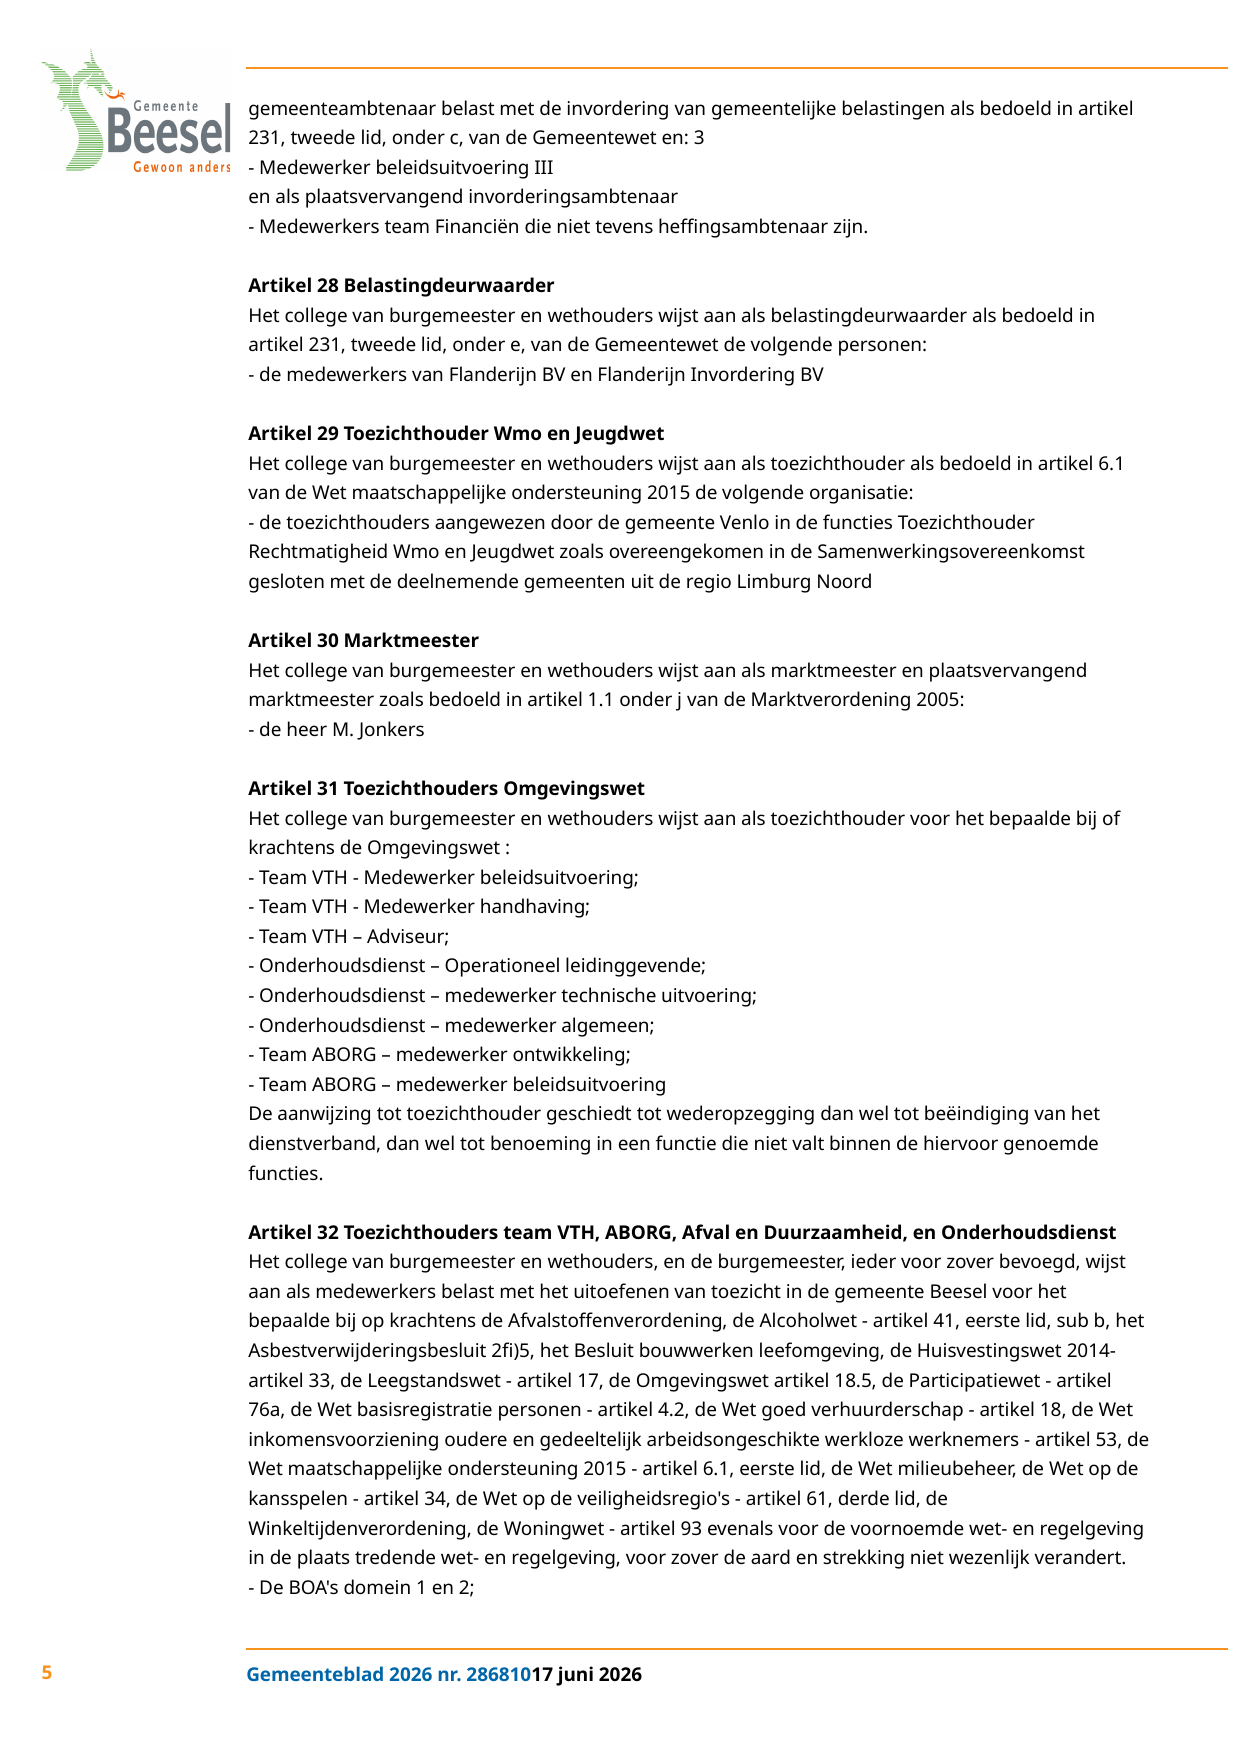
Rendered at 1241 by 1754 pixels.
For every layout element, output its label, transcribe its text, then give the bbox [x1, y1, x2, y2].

text - Medewerker beleidsuitvoering III [248, 154, 1152, 180]
text - Team VTH - Medewerker beleidsuitvoering; [248, 864, 1152, 890]
text Het college van burgemeester en wethouders, en de burgemeester, ieder voor zover bevoegd, wijst aan als medewerkers belast met het uitoefenen van toezicht in de gemeente Beesel voor het bepaalde bij op krachtens de Afvalstoffenverordening, de Alcoholwet - artikel 41, eerste lid, sub b, het Asbestverwijderingsbesluit 2fi)5, het Besluit bouwwerken leefomgeving, de Huisvestingswet 2014- artikel 33, de Leegstandswet - artikel 17, de Omgevingswet artikel 18.5, de Participatiewet - artikel 76a, de Wet basisregistratie personen - artikel 4.2, de Wet goed verhuurderschap - artikel 18, de Wet inkomensvoorziening oudere en gedeeltelijk arbeidsongeschikte werkloze werknemers - artikel 53, de Wet maatschappelijke ondersteuning 2015 - artikel 6.1, eerste lid, de Wet milieubeheer, de Wet op de kansspelen - artikel 34, de Wet op de veiligheidsregio's - artikel 61, derde lid, de Winkeltijdenverordening, de Woningwet - artikel 93 evenals voor de voornoemde wet- en regelgeving in de plaats tredende wet- en regelgeving, voor zover de aard en strekking niet wezenlijk verandert. [248, 1248, 1152, 1570]
text Artikel 29 Toezichthouder Wmo en Jeugdwet [248, 420, 1152, 446]
text en als plaatsvervangend invorderingsambtenaar [248, 183, 1152, 209]
picture [41, 47, 231, 172]
text gemeenteambtenaar belast met de invordering van gemeentelijke belastingen als bedoeld in artikel 231, tweede lid, onder c, van de Gemeentewet en: 3 [248, 95, 1152, 150]
text - Medewerkers team Financiën die niet tevens heffingsambtenaar zijn. [248, 213, 1152, 239]
text Het college van burgemeester en wethouders wijst aan als toezichthouder als bedoeld in artikel 6.1 van de Wet maatschappelijke ondersteuning 2015 de volgende organisatie: [248, 450, 1152, 505]
text - Team ABORG – medewerker ontwikkeling; [248, 1041, 1152, 1067]
text - de medewerkers van Flanderijn BV en Flanderijn Invordering BV [248, 361, 1152, 387]
text - Team VTH - Medewerker handhaving; [248, 893, 1152, 919]
text - Team ABORG – medewerker beleidsuitvoering [248, 1071, 1152, 1097]
text Het college van burgemeester en wethouders wijst aan als belastingdeurwaarder als bedoeld in artikel 231, tweede lid, onder e, van de Gemeentewet de volgende personen: [248, 302, 1152, 357]
text Het college van burgemeester en wethouders wijst aan als marktmeester en plaatsvervangend marktmeester zoals bedoeld in artikel 1.1 onder j van de Marktverordening 2005: [248, 657, 1152, 712]
text - De BOA's domein 1 en 2; [248, 1574, 1152, 1600]
text dienstverband, dan wel tot benoeming in een functie die niet valt binnen de hiervoor genoemde functies. [248, 1130, 1152, 1186]
text De aanwijzing tot toezichthouder geschiedt tot wederopzegging dan wel tot beëindiging van het [248, 1101, 1152, 1126]
text - Onderhoudsdienst – medewerker technische uitvoering; [248, 982, 1152, 1008]
text - Onderhoudsdienst – Operationeel leidinggevende; [248, 953, 1152, 978]
text - de toezichthouders aangewezen door de gemeente Venlo in de functies Toezichthouder Rechtmatigheid Wmo en Jeugdwet zoals overeengekomen in de Samenwerkingsovereenkomst gesloten met de deelnemende gemeenten uit de regio Limburg Noord [248, 509, 1152, 594]
text Het college van burgemeester en wethouders wijst aan als toezichthouder voor het bepaalde bij of krachtens de Omgevingswet : [248, 805, 1152, 860]
text Artikel 30 Marktmeester [248, 627, 1152, 653]
text - Onderhoudsdienst – medewerker algemeen; [248, 1012, 1152, 1038]
text Artikel 31 Toezichthouders Omgevingswet [248, 775, 1152, 801]
text - de heer M. Jonkers [248, 716, 1152, 742]
text Artikel 32 Toezichthouders team VTH, ABORG, Afval en Duurzaamheid, en Onderhoudsdienst [248, 1219, 1152, 1245]
text Artikel 28 Belastingdeurwaarder [248, 272, 1152, 298]
text - Team VTH – Adviseur; [248, 923, 1152, 949]
